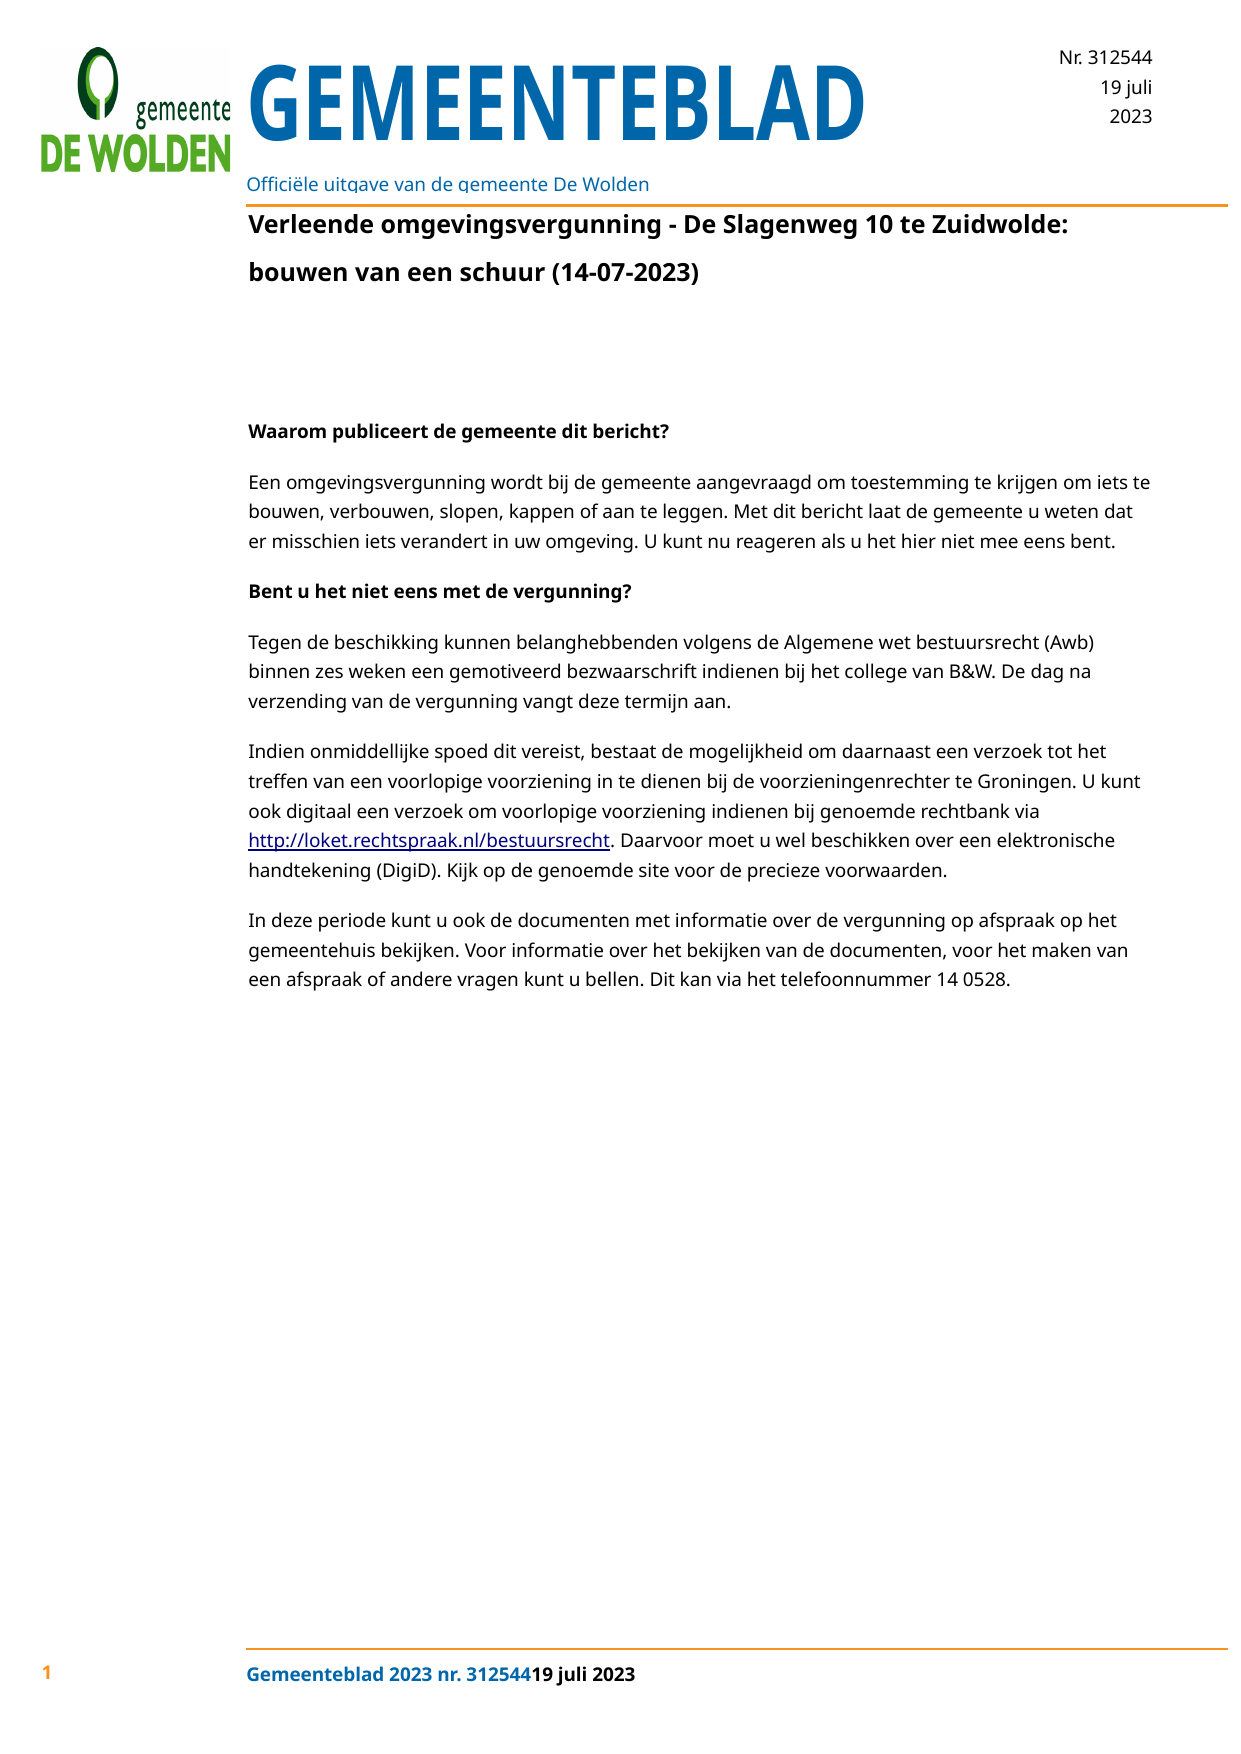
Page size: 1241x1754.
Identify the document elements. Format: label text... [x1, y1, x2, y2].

text Tegen de beschikking kunnen belanghebbenden volgens de Algemene wet bestuursrecht (Awb) binnen zes weken een gemotiveerd bezwaarschrift indienen bij het college van B&W. De dag na verzending van de vergunning vangt deze termijn aan. [248, 629, 1152, 714]
picture [41, 47, 231, 172]
text Bent u het niet eens met de vergunning? [248, 579, 1152, 604]
text Verleende omgevingsvergunning - De Slagenweg 10 te Zuidwolde: bouwen van een schuur (14-07-2023) [248, 207, 1152, 288]
text Indien onmiddellijke spoed dit vereist, bestaat de mogelijkheid om daarnaast een verzoek tot het treffen van een voorlopige voorziening in te dienen bij de voorzieningenrechter te Groningen. U kunt ook digitaal een verzoek om voorlopige voorziening indienen bij genoemde rechtbank via http://loket.rechtspraak.nl/bestuursrecht. Daarvoor moet u wel beschikken over een elektronische handtekening (DigiD). Kijk op de genoemde site voor de precieze voorwaarden. [248, 739, 1152, 883]
text In deze periode kunt u ook de documenten met informatie over de vergunning op afspraak op het gemeentehuis bekijken. Voor informatie over het bekijken van de documenten, voor het maken van een afspraak of andere vragen kunt u bellen. Dit kan via het telefoonnummer 14 0528. [248, 907, 1152, 992]
text Waarom publiceert de gemeente dit bericht? [248, 419, 1152, 444]
text Een omgevingsvergunning wordt bij de gemeente aangevraagd om toestemming te krijgen om iets te bouwen, verbouwen, slopen, kappen of aan te leggen. Met dit bericht laat de gemeente u weten dat er misschien iets verandert in uw omgeving. U kunt nu reageren als u het hier niet mee eens bent. [248, 469, 1152, 554]
